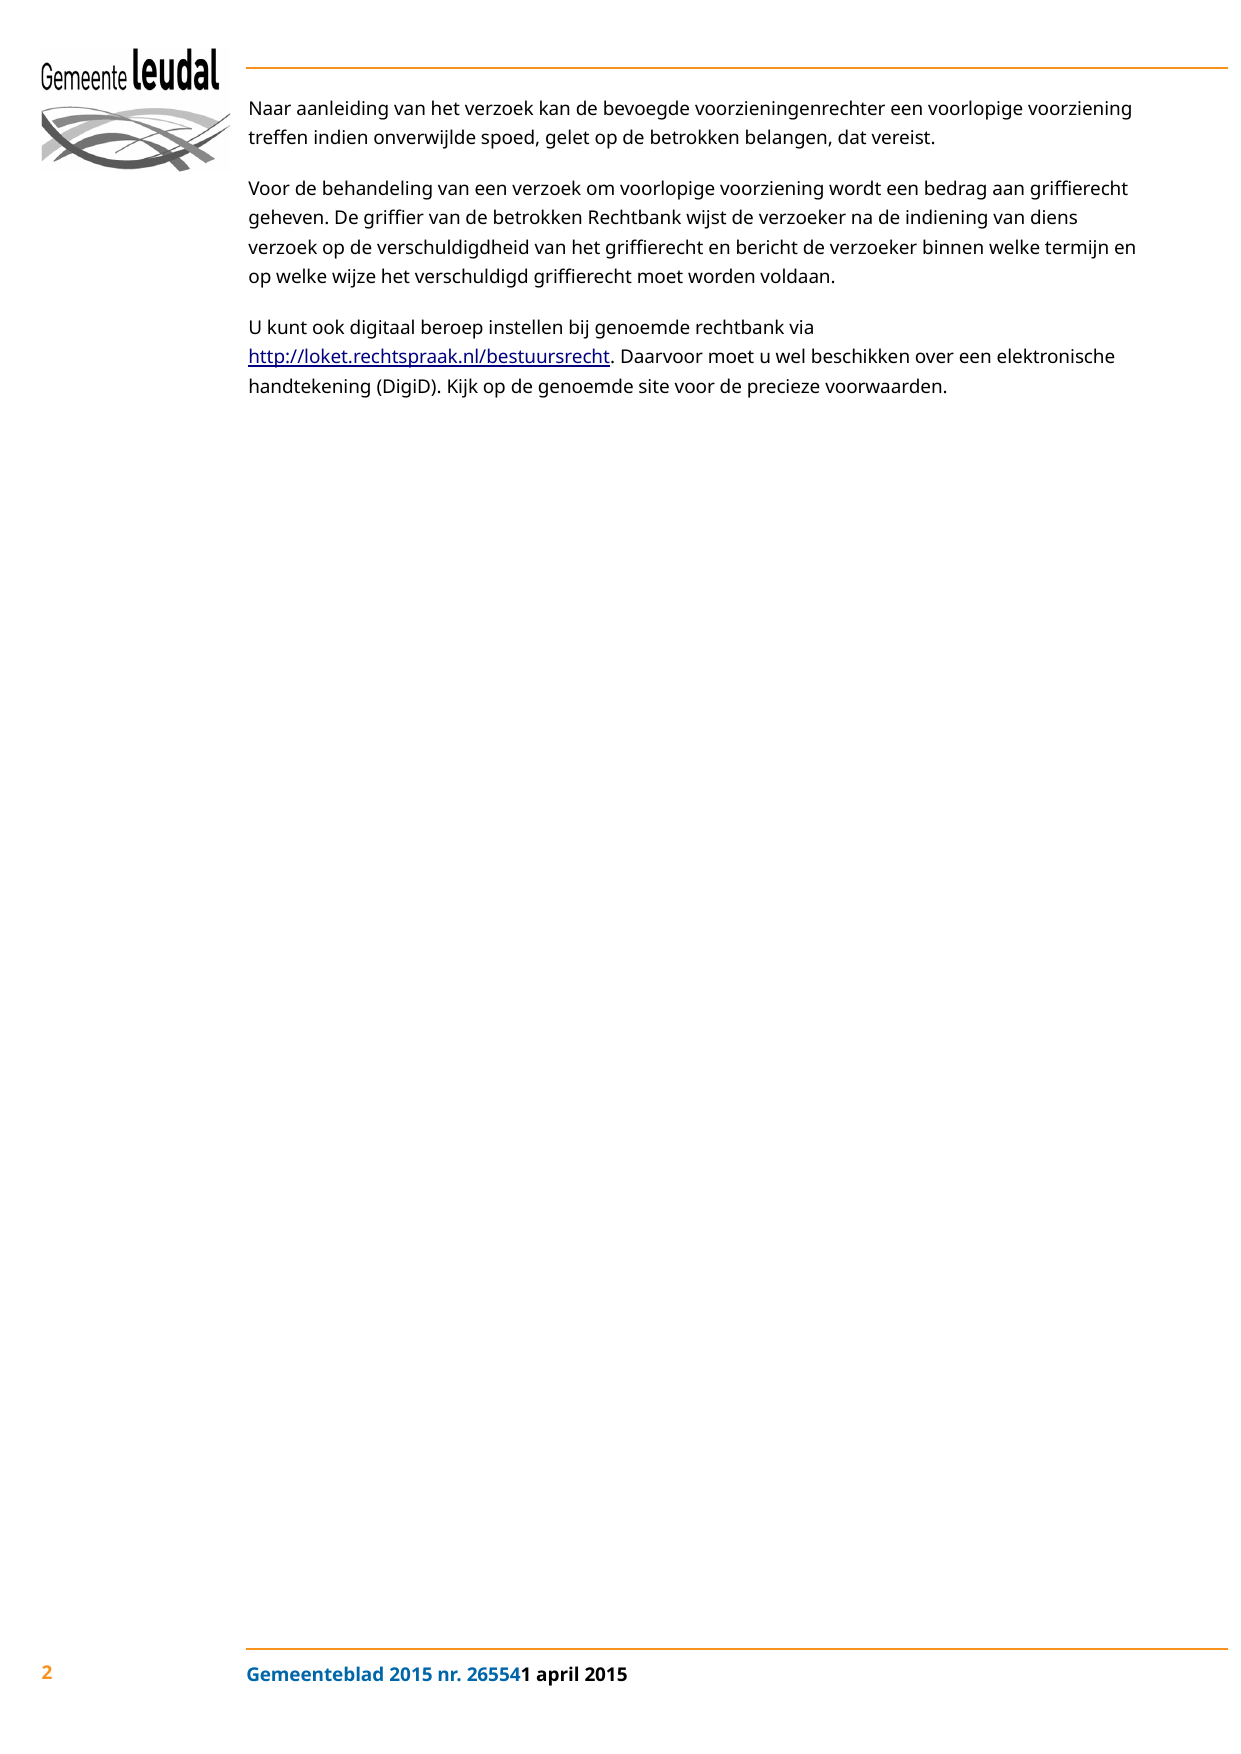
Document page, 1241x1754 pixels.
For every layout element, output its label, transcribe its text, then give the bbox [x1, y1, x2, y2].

text Naar aanleiding van het verzoek kan de bevoegde voorzieningenrechter een voorlopige voorziening treffen indien onverwijlde spoed, gelet op de betrokken belangen, dat vereist. [248, 95, 1152, 150]
text U kunt ook digitaal beroep instellen bij genoemde rechtbank via http://loket.rechtspraak.nl/bestuursrecht. Daarvoor moet u wel beschikken over een elektronische handtekening (DigiD). Kijk op de genoemde site voor de precieze voorwaarden. [248, 314, 1152, 399]
text Voor de behandeling van een verzoek om voorlopige voorziening wordt een bedrag aan griffierecht geheven. De griffier van de betrokken Rechtbank wijst de verzoeker na de indiening van diens verzoek op de verschuldigdheid van het griffierecht en bericht de verzoeker binnen welke termijn en op welke wijze het verschuldigd griffierecht moet worden voldaan. [248, 175, 1152, 289]
picture [41, 47, 231, 172]
